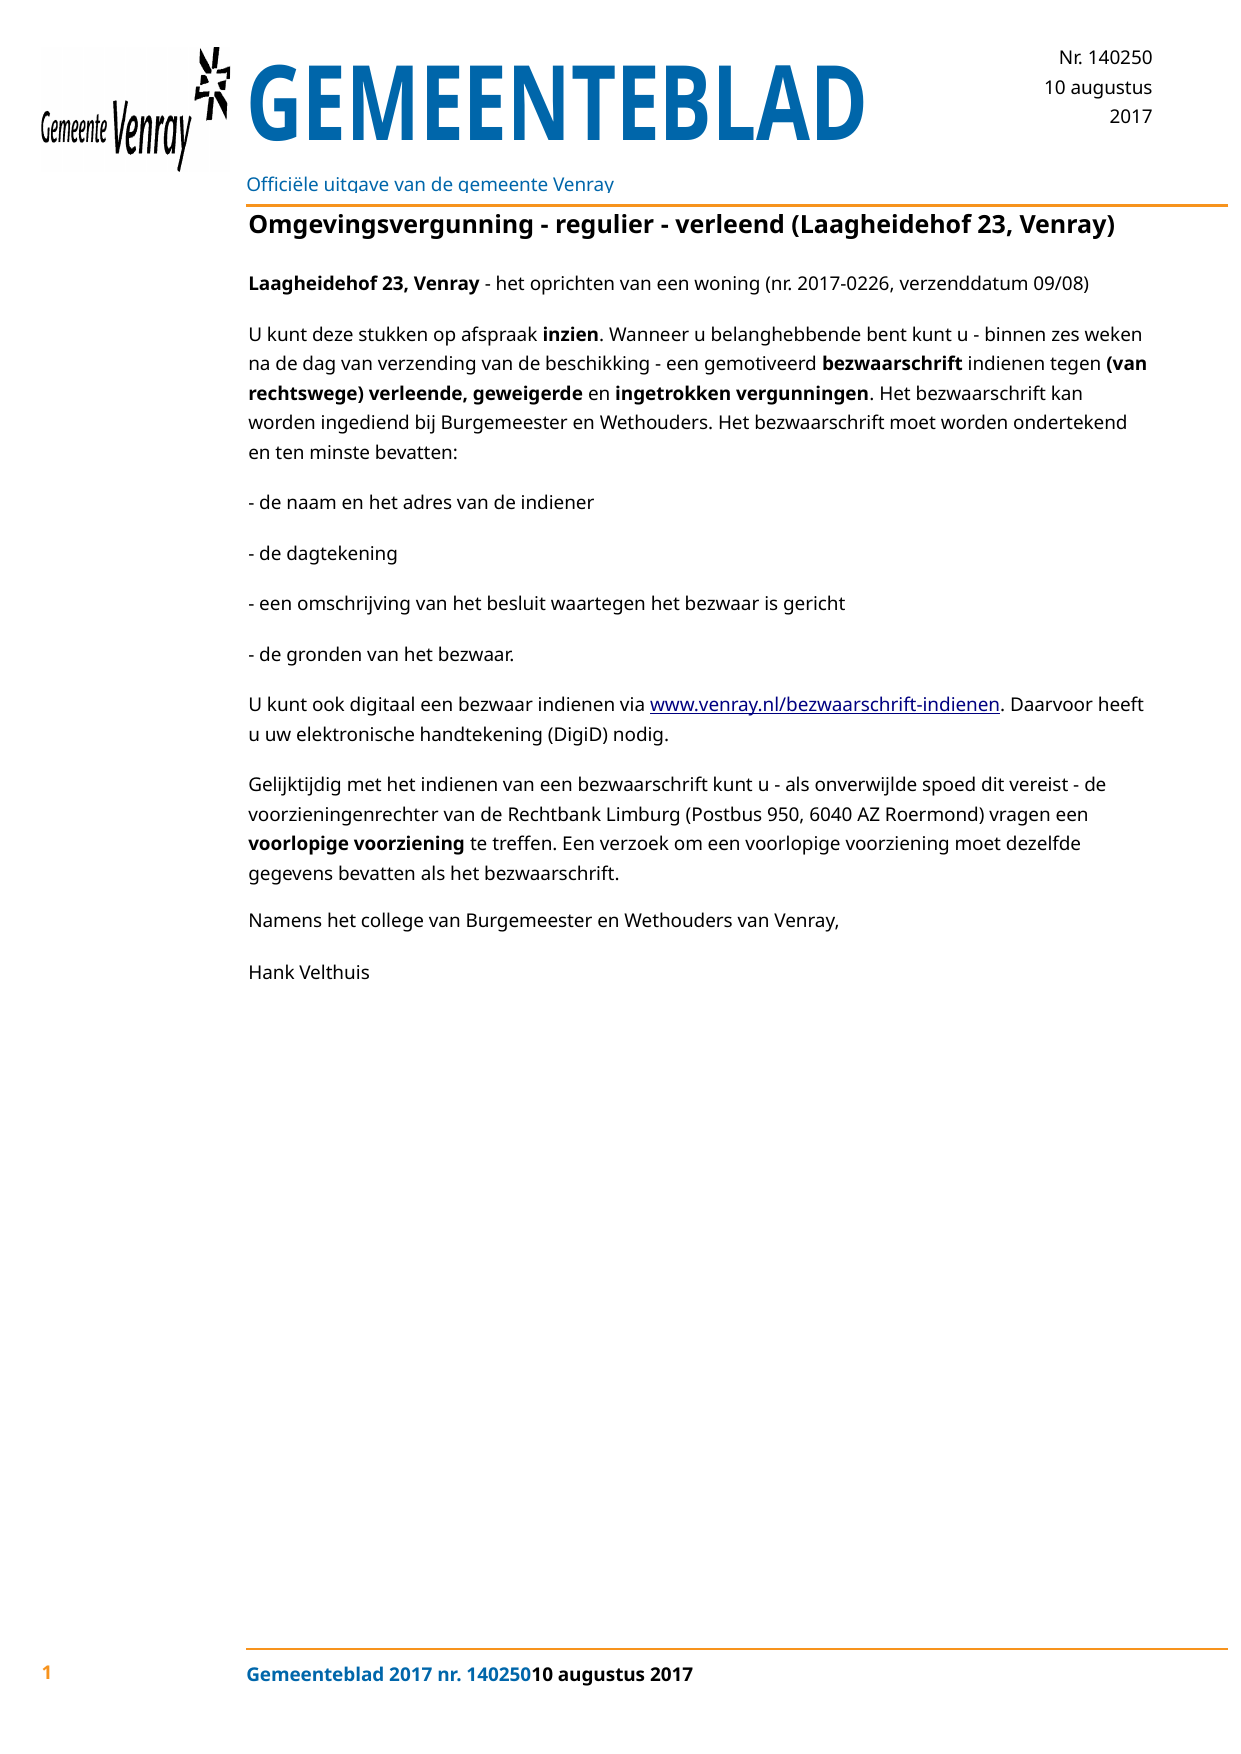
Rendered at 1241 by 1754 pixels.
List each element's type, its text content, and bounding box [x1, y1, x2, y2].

text Omgevingsvergunning - regulier - verleend (Laagheidehof 23, Venray) [248, 207, 1152, 241]
text - de naam en het adres van de indiener [248, 489, 1152, 515]
text U kunt ook digitaal een bezwaar indienen via www.venray.nl/bezwaarschrift-indienen. Daarvoor heeft u uw elektronische handtekening (DigiD) nodig. [248, 691, 1152, 746]
text Gelijktijdig met het indienen van een bezwaarschrift kunt u - als onverwijlde spoed dit vereist - de voorzieningenrechter van de Rechtbank Limburg (Postbus 950, 6040 AZ Roermond) vragen een voorlopige voorziening te treffen. Een verzoek om een voorlopige voorziening moet dezelfde gegevens bevatten als het bezwaarschrift. [248, 771, 1152, 886]
text - de gronden van het bezwaar. [248, 641, 1152, 666]
text Laagheidehof 23, Venray - het oprichten van een woning (nr. 2017-0226, verzenddatum 09/08) [248, 270, 1152, 296]
picture [41, 47, 231, 172]
text U kunt deze stukken op afspraak inzien. Wanneer u belanghebbende bent kunt u - binnen zes weken na de dag van verzending van de beschikking - een gemotiveerd bezwaarschrift indienen tegen (van rechtswege) verleende, geweigerde en ingetrokken vergunningen. Het bezwaarschrift kan worden ingediend bij Burgemeester en Wethouders. Het bezwaarschrift moet worden ondertekend en ten minste bevatten: [248, 321, 1152, 465]
text - een omschrijving van het besluit waartegen het bezwaar is gericht [248, 590, 1152, 616]
text Hank Velthuis [248, 959, 1152, 985]
text Namens het college van Burgemeester en Wethouders van Venray, [248, 908, 1152, 933]
text - de dagtekening [248, 540, 1152, 566]
